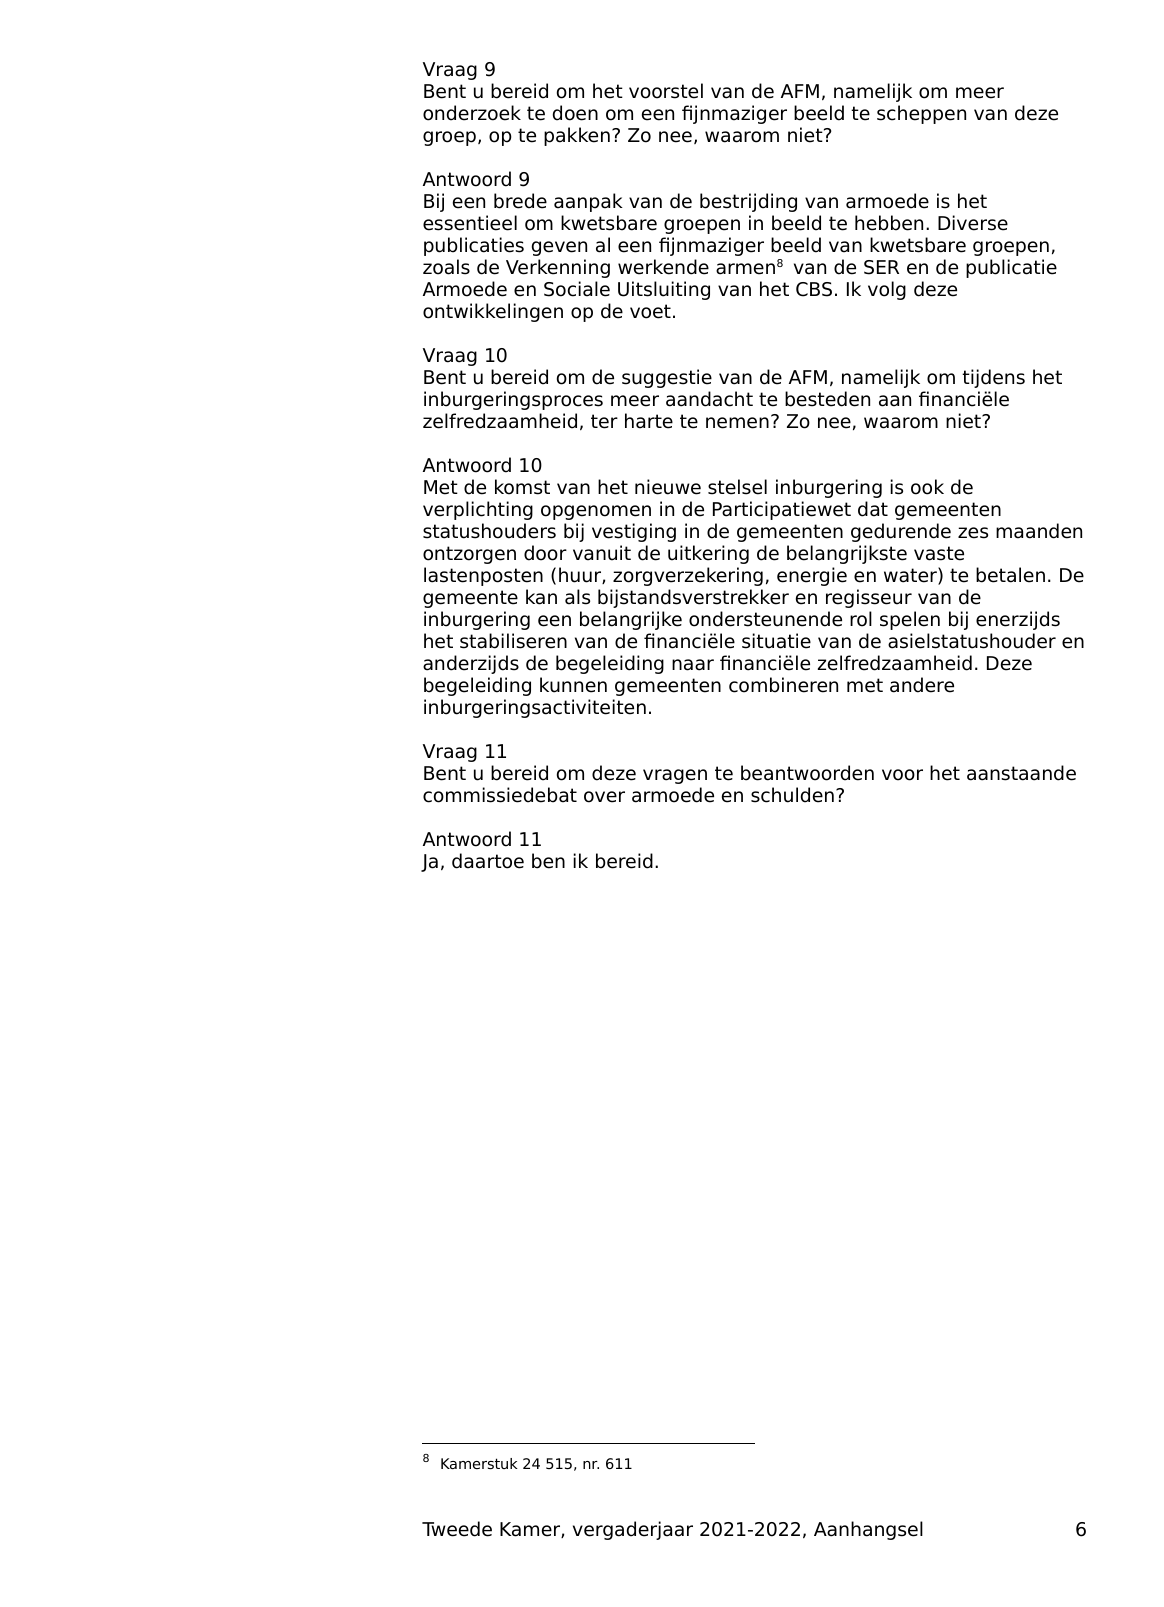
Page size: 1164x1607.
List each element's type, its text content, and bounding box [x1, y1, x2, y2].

text Vraag 9 [422, 59, 1087, 81]
text Bent u bereid om deze vragen te beantwoorden voor het aanstaande commissiedebat over armoede en schulden? [422, 763, 1087, 807]
text Kamerstuk 24 515, nr. 611 [422, 1452, 1087, 1474]
text Antwoord 9 [422, 169, 1087, 191]
text Bent u bereid om het voorstel van de AFM, namelijk om meer onderzoek te doen om een fijnmaziger beeld te scheppen van deze groep, op te pakken? Zo nee, waarom niet? [422, 81, 1087, 147]
text Ja, daartoe ben ik bereid. [422, 851, 1087, 873]
text Met de komst van het nieuwe stelsel inburgering is ook de verplichting opgenomen in de Participatiewet dat gemeenten statushouders bij vestiging in de gemeenten gedurende zes maanden ontzorgen door vanuit de uitkering de belangrijkste vaste lastenposten (huur, zorgverzekering, energie en water) te betalen. De gemeente kan als bijstandsverstrekker en regisseur van de inburgering een belangrijke ondersteunende rol spelen bij enerzijds het stabiliseren van de financiële situatie van de asielstatushouder en anderzijds de begeleiding naar financiële zelfredzaamheid. Deze begeleiding kunnen gemeenten combineren met andere inburgeringsactiviteiten. [422, 477, 1087, 719]
text Bij een brede aanpak van de bestrijding van armoede is het essentieel om kwetsbare groepen in beeld te hebben. Diverse publicaties geven al een fijnmaziger beeld van kwetsbare groepen, zoals de Verkenning werkende armen van de SER en de publicatie Armoede en Sociale Uitsluiting van het CBS. Ik volg deze ontwikkelingen op de voet. [422, 191, 1087, 323]
text Antwoord 11 [422, 829, 1087, 851]
text Bent u bereid om de suggestie van de AFM, namelijk om tijdens het inburgeringsproces meer aandacht te besteden aan financiële zelfredzaamheid, ter harte te nemen? Zo nee, waarom niet? [422, 367, 1087, 433]
text Vraag 10 [422, 345, 1087, 367]
text Antwoord 10 [422, 455, 1087, 477]
text Vraag 11 [422, 741, 1087, 763]
